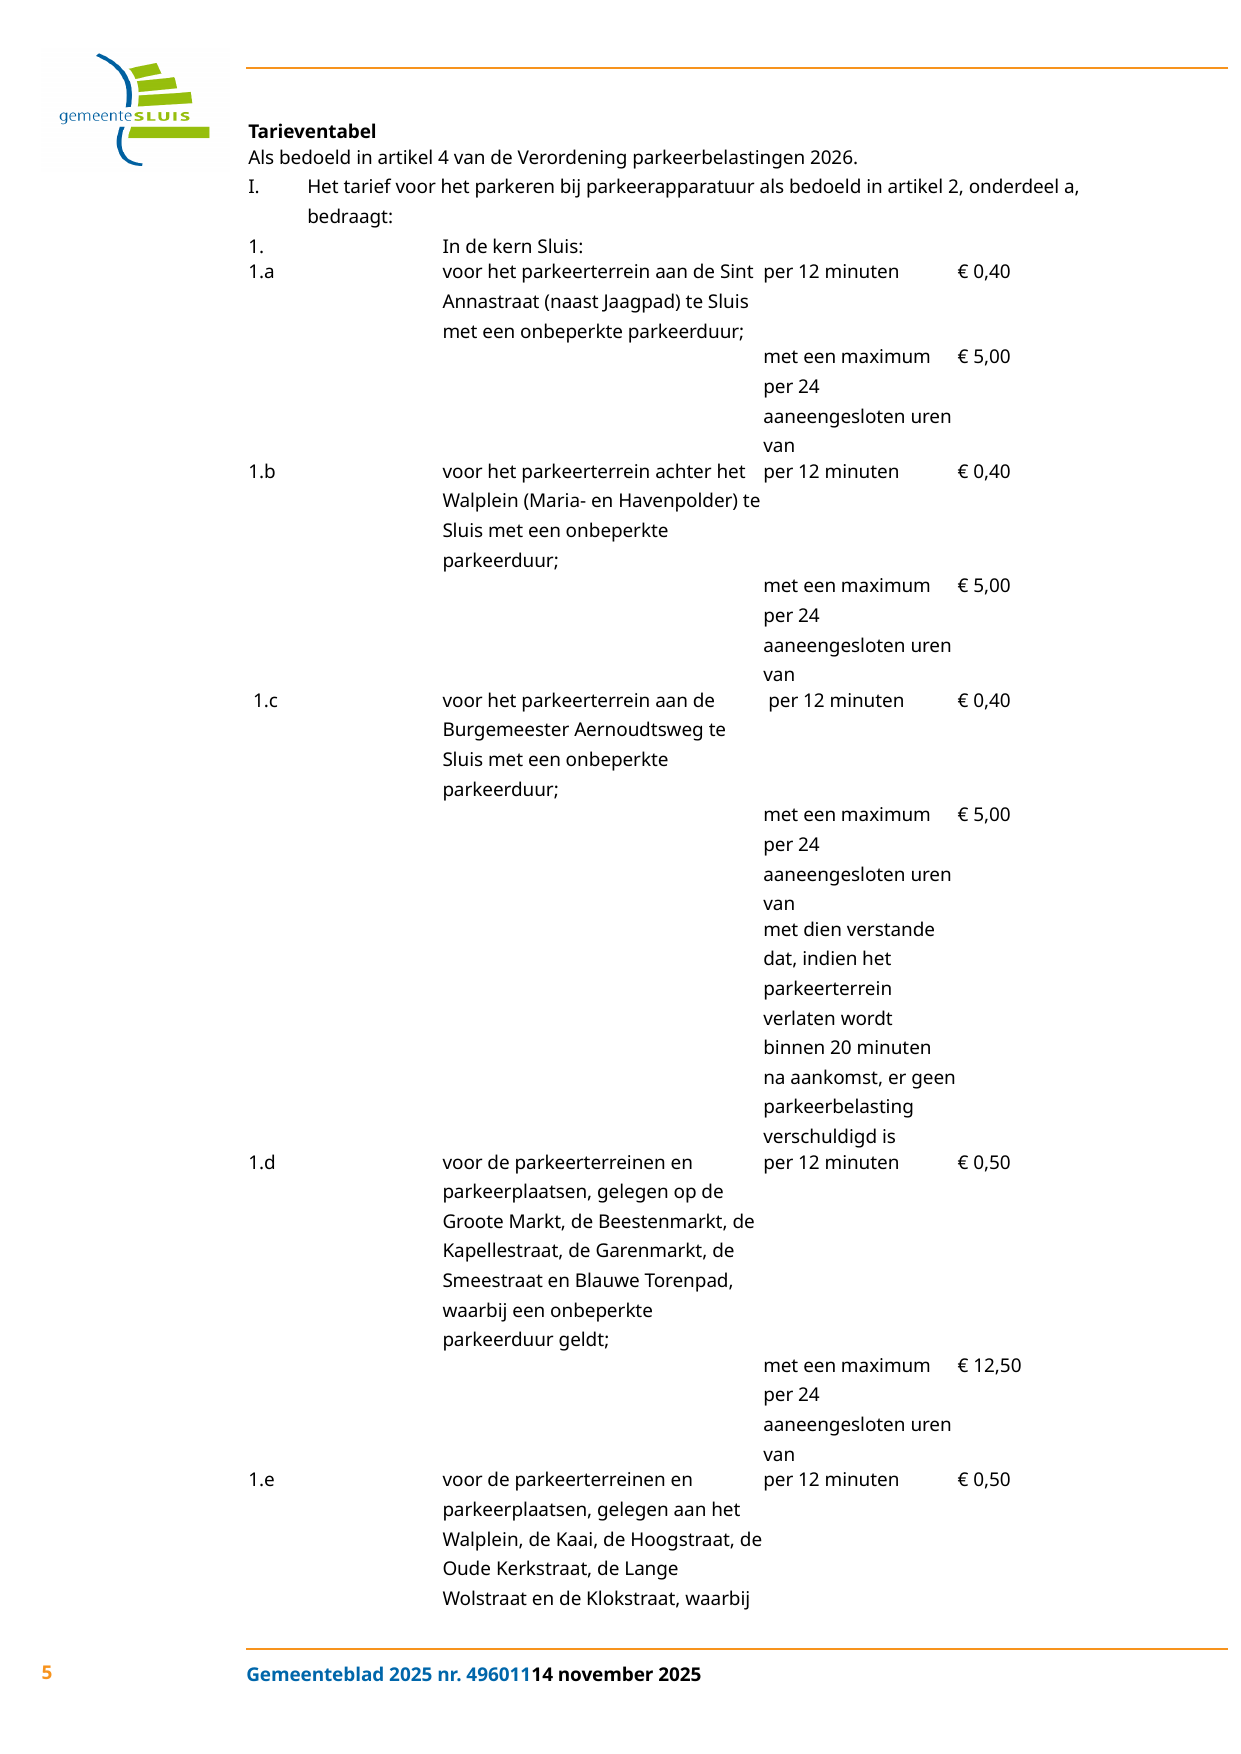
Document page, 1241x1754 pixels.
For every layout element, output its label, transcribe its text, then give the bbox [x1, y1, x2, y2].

table_cell [248, 802, 442, 916]
table_cell met een maximum per 24 aaneengesloten uren van [763, 802, 957, 916]
list Het tarief voor het parkeren bij parkeerapparatuur als bedoeld in artikel 2, onderdeel a, bedraagt: [248, 174, 1152, 229]
table_cell [442, 916, 763, 1149]
table_cell € 5,00 [958, 344, 1152, 458]
table_cell € 0,50 [958, 1467, 1152, 1611]
table_cell per 12 minuten [763, 1467, 957, 1611]
table_cell [442, 802, 763, 916]
table_cell € 0,40 [958, 458, 1152, 573]
table_cell [442, 1352, 763, 1467]
text Tarieventabel [248, 116, 1152, 144]
table_cell € 12,50 [958, 1352, 1152, 1467]
table_cell € 0,50 [958, 1149, 1152, 1352]
table_cell € 0,40 [958, 259, 1152, 344]
table_cell € 5,00 [958, 573, 1152, 687]
table_cell voor de parkeerterreinen en parkeerplaatsen, gelegen op de Groote Markt, de Beestenmarkt, de Kapellestraat, de Garenmarkt, de Smeestraat en Blauwe Torenpad, waarbij een onbeperkte parkeerduur geldt; [442, 1149, 763, 1352]
table_cell [248, 1352, 442, 1467]
table_header 1. [248, 233, 442, 259]
table_cell [248, 344, 442, 458]
table_cell voor het parkeerterrein achter het Walplein (Maria- en Havenpolder) te Sluis met een onbeperkte parkeerduur; [442, 458, 763, 573]
table_cell voor het parkeerterrein aan de Burgemeester Aernoudtsweg te Sluis met een onbeperkte parkeerduur; [442, 687, 763, 802]
table_cell met dien verstande dat, indien het parkeerterrein verlaten wordt binnen 20 minuten na aankomst, er geen parkeerbelasting verschuldigd is [763, 916, 957, 1149]
table_cell met een maximum per 24 aaneengesloten uren van [763, 1352, 957, 1467]
table_cell [958, 916, 1152, 1149]
table_cell [248, 573, 442, 687]
table_cell voor de parkeerterreinen en parkeerplaatsen, gelegen aan het Walplein, de Kaai, de Hoogstraat, de Oude Kerkstraat, de Lange Wolstraat en de Klokstraat, waarbij [442, 1467, 763, 1611]
table_header [763, 233, 957, 259]
table_cell per 12 minuten [763, 1149, 957, 1352]
table_cell [442, 344, 763, 458]
table_cell per 12 minuten [763, 458, 957, 573]
table_cell [248, 916, 442, 1149]
table_cell voor het parkeerterrein aan de Sint Annastraat (naast Jaagpad) te Sluis met een onbeperkte parkeerduur; [442, 259, 763, 344]
table_cell 1.c [248, 687, 442, 802]
table_cell 1.d [248, 1149, 442, 1352]
table_cell per 12 minuten [763, 687, 957, 802]
table_cell € 0,40 [958, 687, 1152, 802]
table_cell [442, 573, 763, 687]
table_cell € 5,00 [958, 802, 1152, 916]
table_header [958, 233, 1152, 259]
table_cell 1.a [248, 259, 442, 344]
table_header In de kern Sluis: [442, 233, 763, 259]
picture [41, 47, 231, 172]
text Als bedoeld in artikel 4 van de Verordening parkeerbelastingen 2026. [248, 144, 1152, 170]
table_cell met een maximum per 24 aaneengesloten uren van [763, 573, 957, 687]
table_cell 1.e [248, 1467, 442, 1611]
table_cell met een maximum per 24 aaneengesloten uren van [763, 344, 957, 458]
table_cell 1.b [248, 458, 442, 573]
table_cell per 12 minuten [763, 259, 957, 344]
